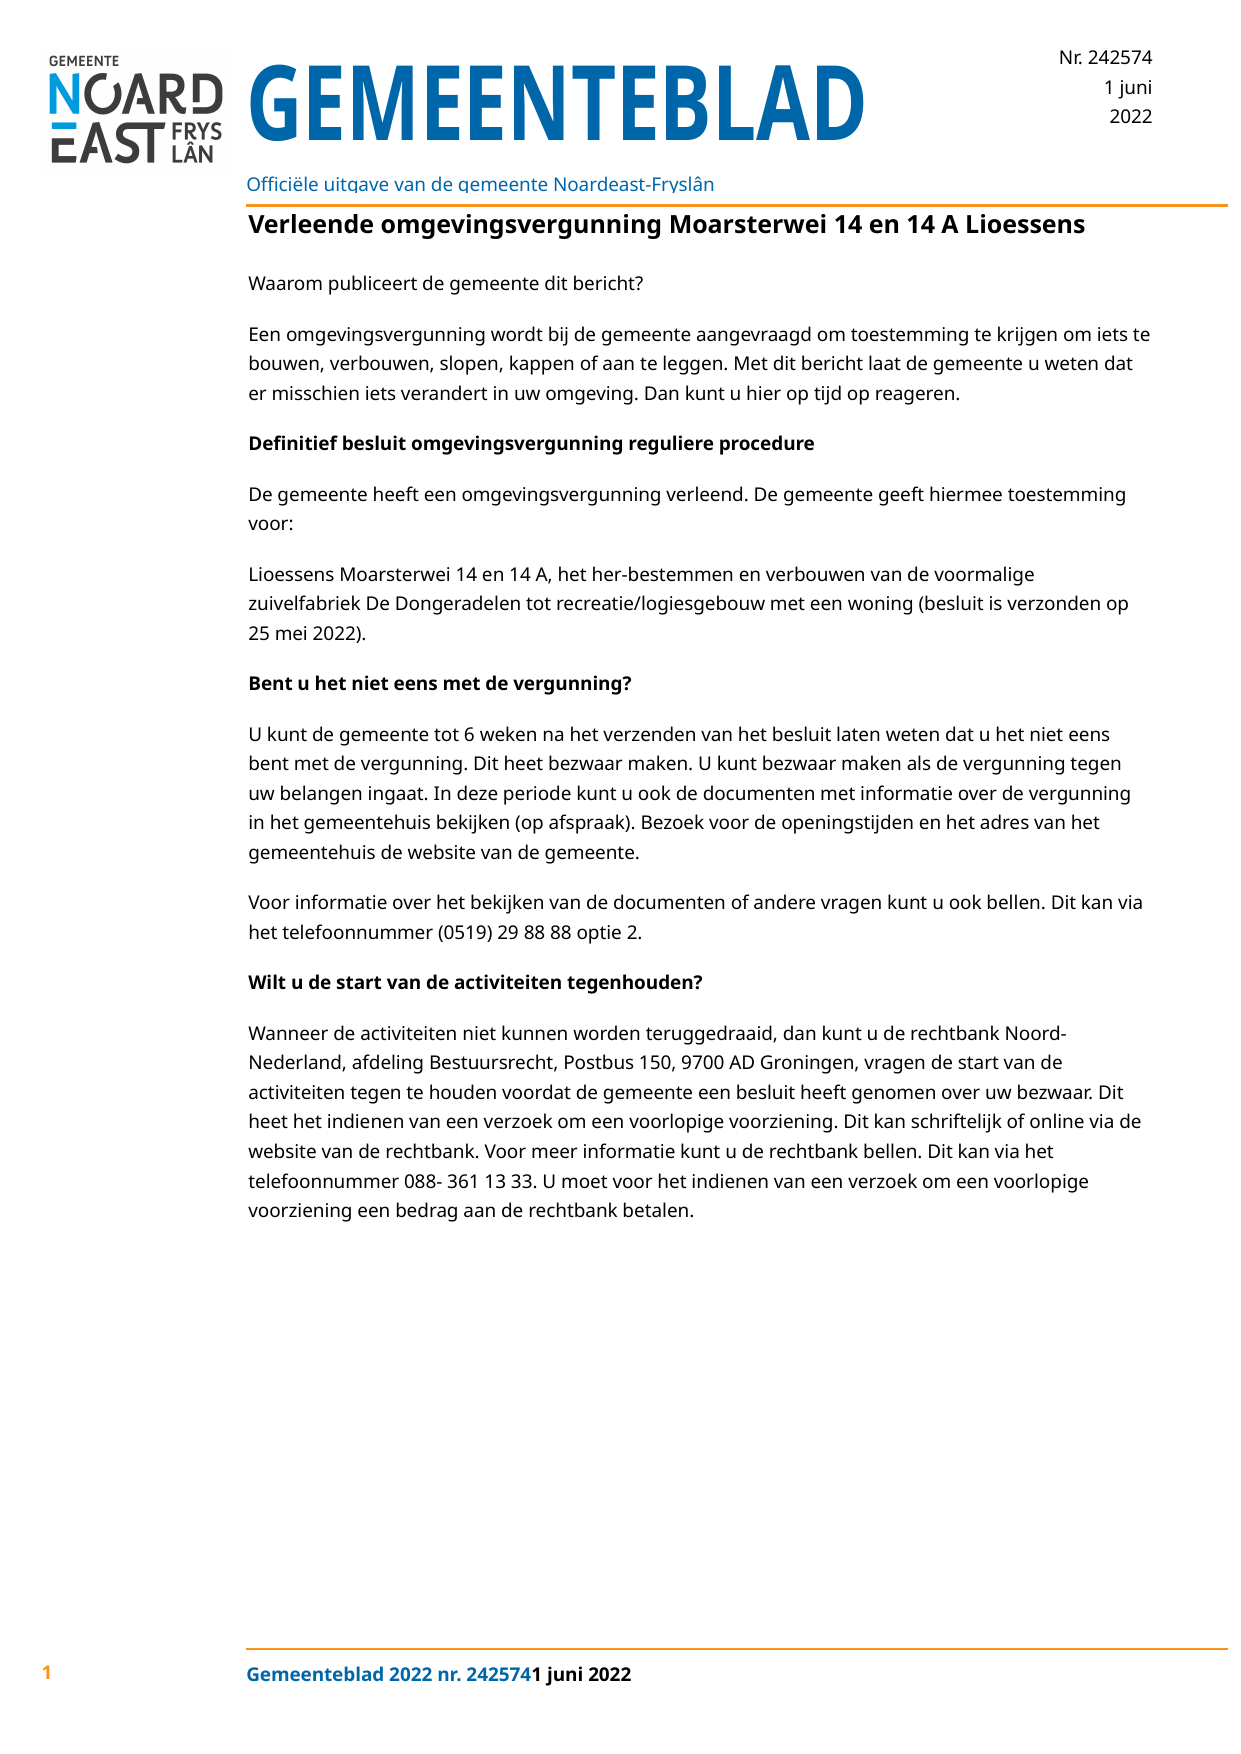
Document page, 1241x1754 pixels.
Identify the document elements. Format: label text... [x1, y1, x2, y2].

picture [41, 47, 231, 172]
text U kunt de gemeente tot 6 weken na het verzenden van het besluit laten weten dat u het niet eens bent met de vergunning. Dit heet bezwaar maken. U kunt bezwaar maken als de vergunning tegen uw belangen ingaat. In deze periode kunt u ook de documenten met informatie over de vergunning in het gemeentehuis bekijken (op afspraak). Bezoek voor de openingstijden en het adres van het gemeentehuis de website van de gemeente. [248, 721, 1152, 865]
text Lioessens Moarsterwei 14 en 14 A, het her-bestemmen en verbouwen van de voormalige zuivelfabriek De Dongeradelen tot recreatie/logiesgebouw met een woning (besluit is verzonden op 25 mei 2022). [248, 561, 1152, 646]
text Voor informatie over het bekijken van de documenten of andere vragen kunt u ook bellen. Dit kan via het telefoonnummer (0519) 29 88 88 optie 2. [248, 889, 1152, 945]
text Definitief besluit omgevingsvergunning reguliere procedure [248, 430, 1152, 456]
text Wilt u de start van de activiteiten tegenhouden? [248, 969, 1152, 995]
text Wanneer de activiteiten niet kunnen worden teruggedraaid, dan kunt u de rechtbank Noord-Nederland, afdeling Bestuursrecht, Postbus 150, 9700 AD Groningen, vragen de start van de activiteiten tegen te houden voordat de gemeente een besluit heeft genomen over uw bezwaar. Dit heet het indienen van een verzoek om een voorlopige voorziening. Dit kan schriftelijk of online via de website van de rechtbank. Voor meer informatie kunt u de rechtbank bellen. Dit kan via het telefoonnummer 088- 361 13 33. U moet voor het indienen van een verzoek om een voorlopige voorziening een bedrag aan de rechtbank betalen. [248, 1020, 1152, 1223]
text Verleende omgevingsvergunning Moarsterwei 14 en 14 A Lioessens [248, 207, 1152, 241]
text De gemeente heeft een omgevingsvergunning verleend. De gemeente geeft hiermee toestemming voor: [248, 481, 1152, 536]
text Een omgevingsvergunning wordt bij de gemeente aangevraagd om toestemming te krijgen om iets te bouwen, verbouwen, slopen, kappen of aan te leggen. Met dit bericht laat de gemeente u weten dat er misschien iets verandert in uw omgeving. Dan kunt u hier op tijd op reageren. [248, 321, 1152, 406]
text Waarom publiceert de gemeente dit bericht? [248, 270, 1152, 296]
text Bent u het niet eens met de vergunning? [248, 670, 1152, 696]
